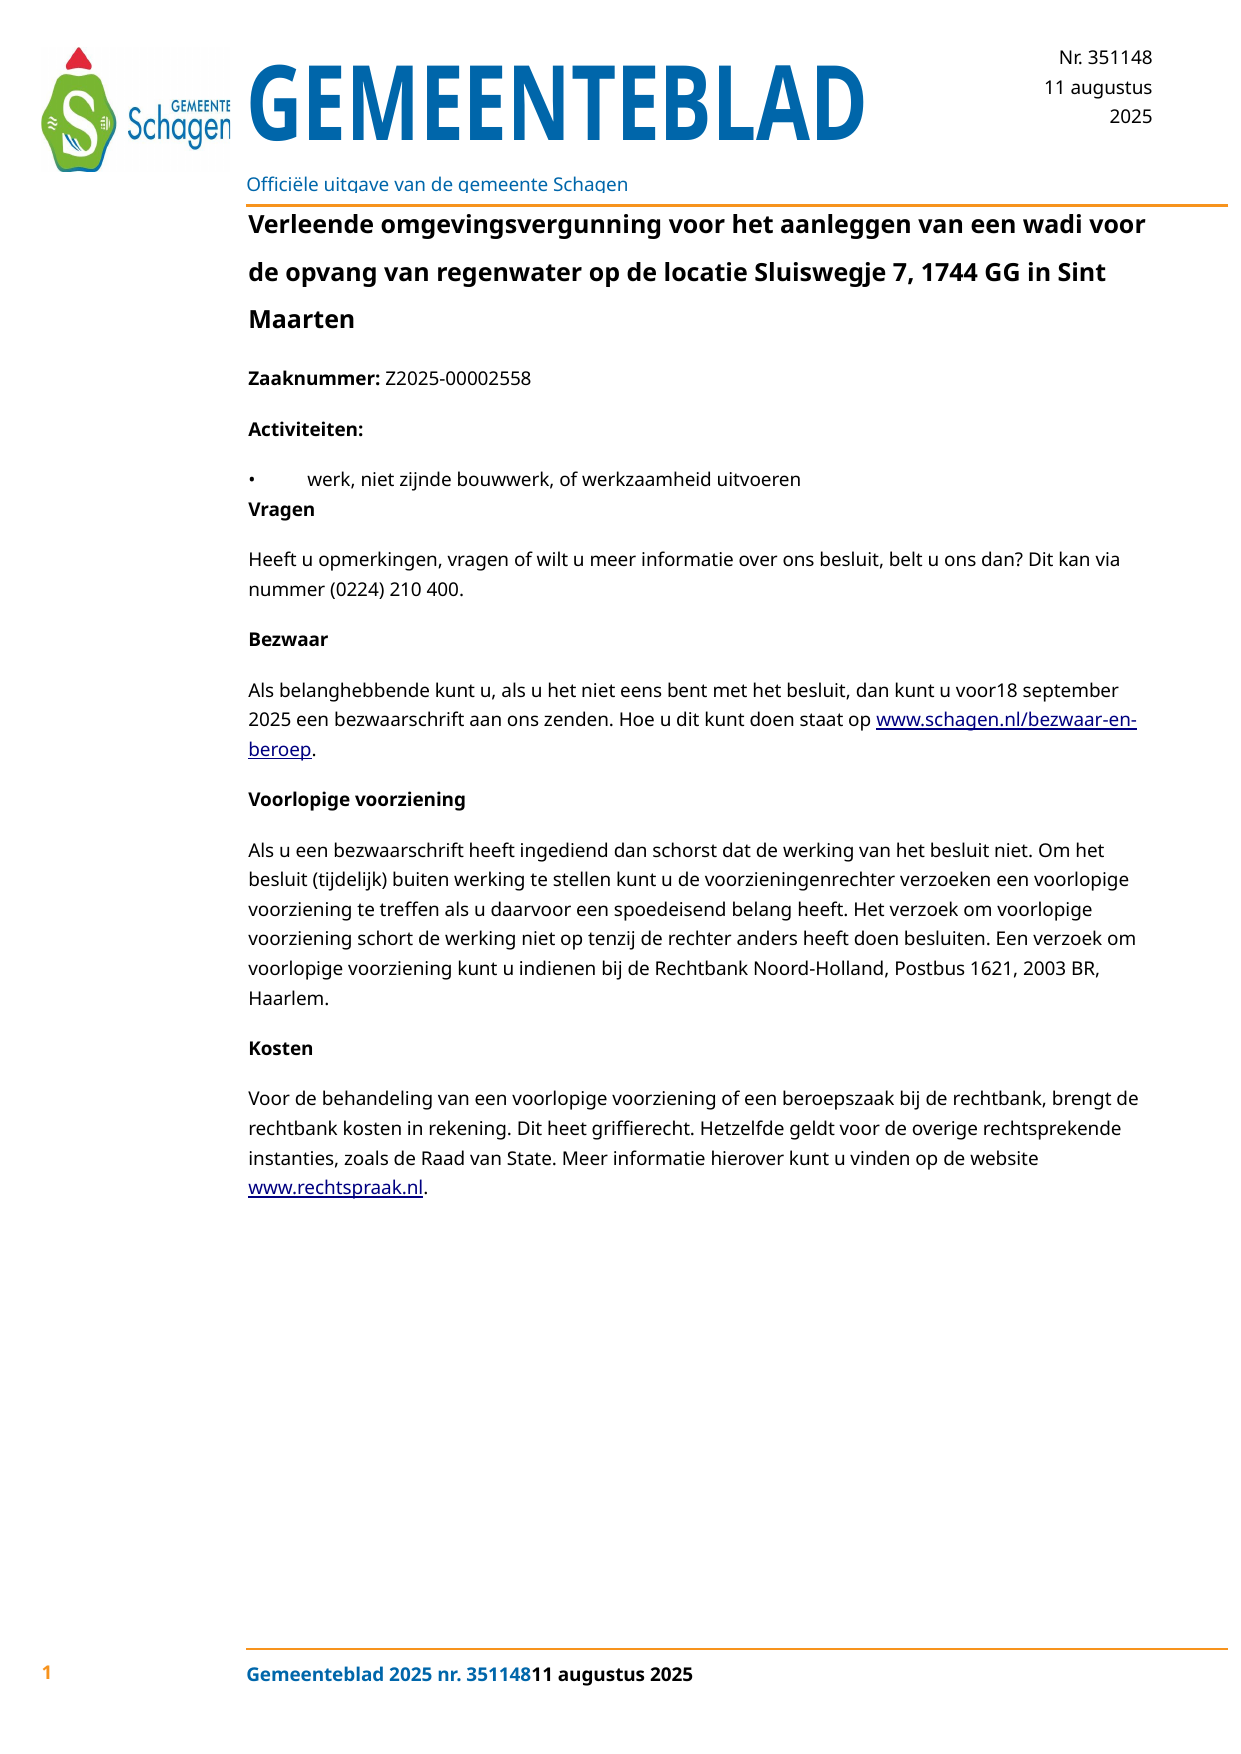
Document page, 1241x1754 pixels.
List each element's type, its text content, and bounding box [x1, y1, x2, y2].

text Zaaknummer: Z2025-00002558 [248, 366, 1152, 391]
text Als belanghebbende kunt u, als u het niet eens bent met het besluit, dan kunt u voor18 september 2025 een bezwaarschrift aan ons zenden. Hoe u dit kunt doen staat op www.schagen.nl/bezwaar-en-beroep. [248, 677, 1152, 762]
text Activiteiten: [248, 416, 1152, 442]
text Vragen [248, 496, 1152, 522]
text Voor de behandeling van een voorlopige voorziening of een beroepszaak bij de rechtbank, brengt de rechtbank kosten in rekening. Dit heet griffierecht. Hetzelfde geldt voor de overige rechtsprekende instanties, zoals de Raad van State. Meer informatie hierover kunt u vinden op de website www.rechtspraak.nl. [248, 1086, 1152, 1200]
text Verleende omgevingsvergunning voor het aanleggen van een wadi voor de opvang van regenwater op de locatie Sluiswegje 7, 1744 GG in Sint Maarten [248, 207, 1152, 336]
text Voorlopige voorziening [248, 786, 1152, 812]
text Bezwaar [248, 626, 1152, 652]
text Als u een bezwaarschrift heeft ingediend dan schorst dat de werking van het besluit niet. Om het besluit (tijdelijk) buiten werking te stellen kunt u de voorzieningenrechter verzoeken een voorlopige voorziening te treffen als u daarvoor een spoedeisend belang heeft. Het verzoek om voorlopige voorziening schort de werking niet op tenzij de rechter anders heeft doen besluiten. Een verzoek om voorlopige voorziening kunt u indienen bij de Rechtbank Noord-Holland, Postbus 1621, 2003 BR, Haarlem. [248, 837, 1152, 1010]
text Heeft u opmerkingen, vragen of wilt u meer informatie over ons besluit, belt u ons dan? Dit kan via nummer (0224) 210 400. [248, 546, 1152, 602]
text Kosten [248, 1035, 1152, 1061]
list werk, niet zijnde bouwwerk, of werkzaamheid uitvoeren [248, 466, 1152, 492]
picture [41, 47, 231, 172]
